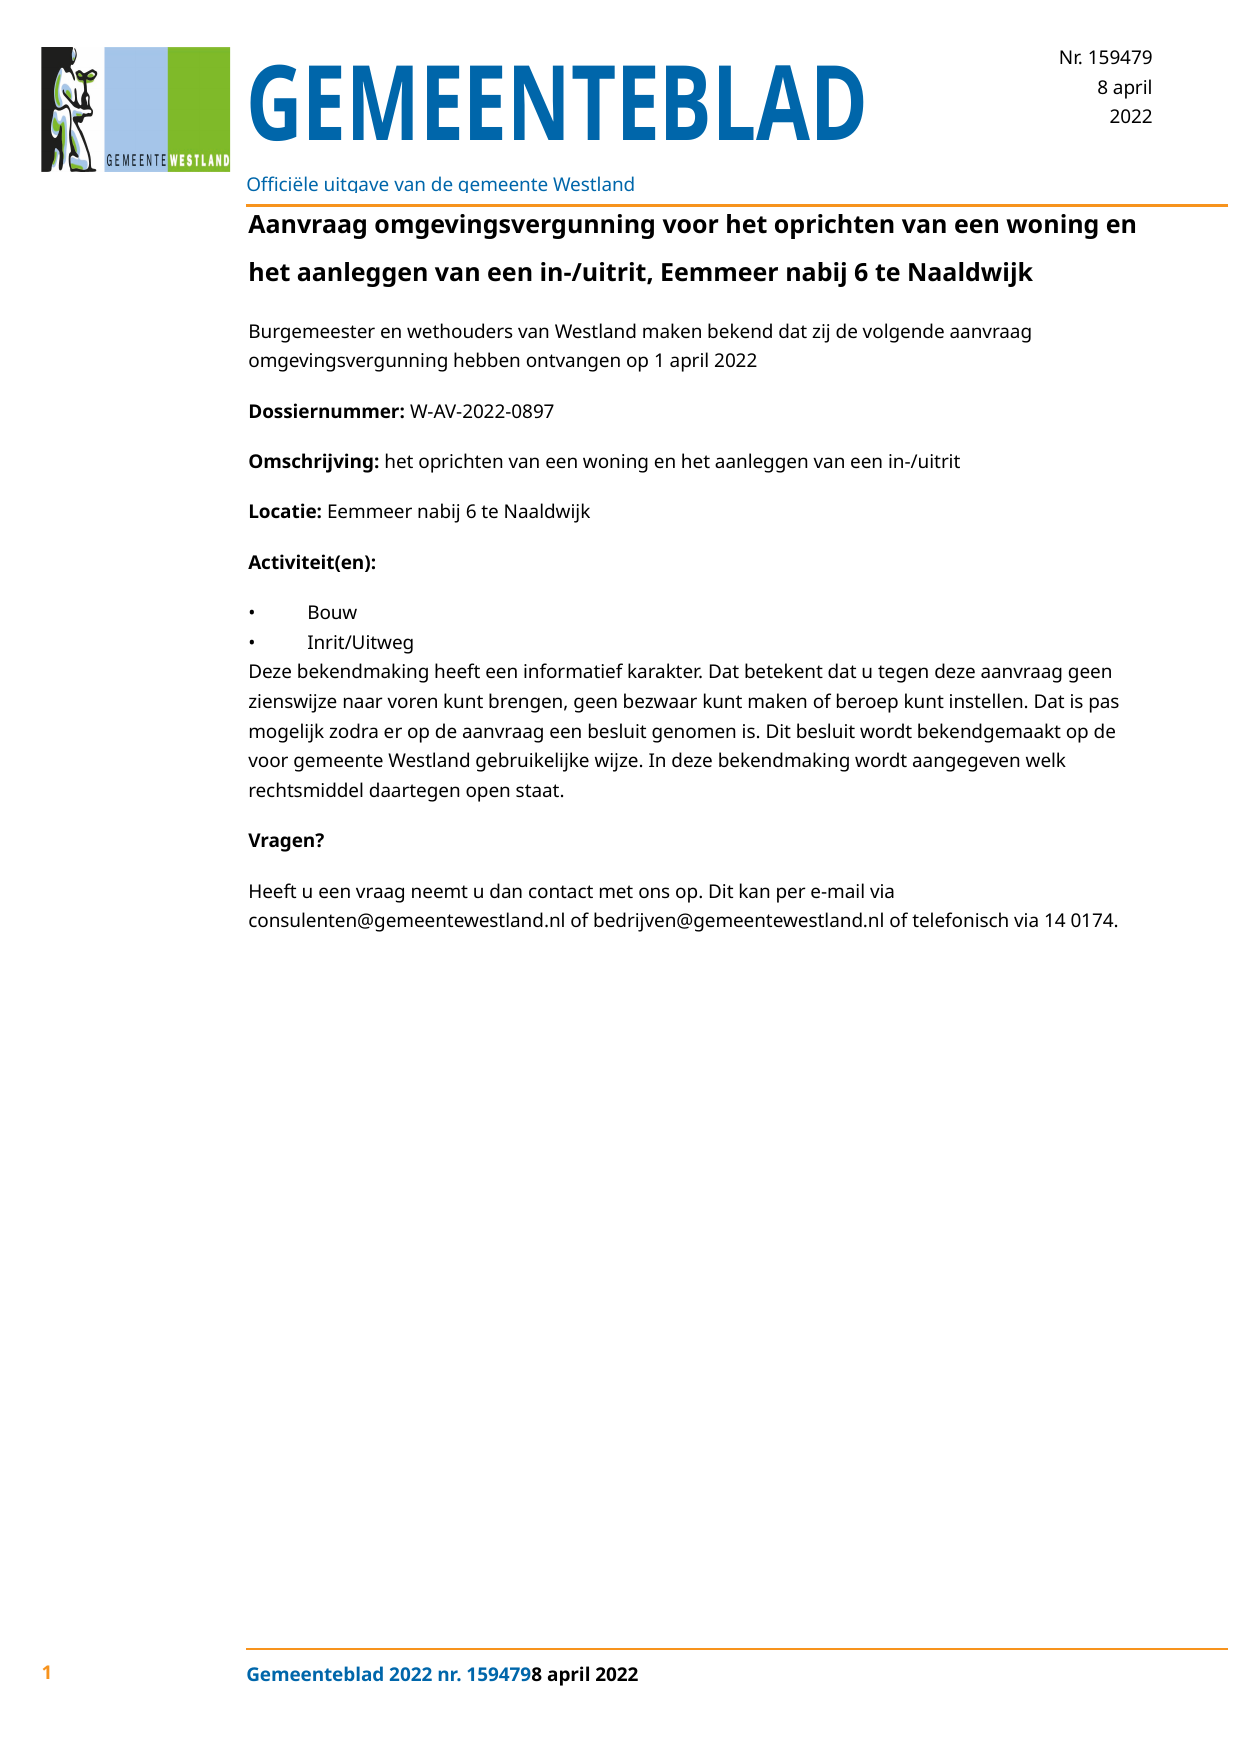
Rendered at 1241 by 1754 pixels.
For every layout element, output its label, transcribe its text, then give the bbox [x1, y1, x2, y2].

text Locatie: Eemmeer nabij 6 te Naaldwijk [248, 499, 1152, 524]
picture [41, 47, 231, 172]
text Omschrijving: het oprichten van een woning en het aanleggen van een in-/uitrit [248, 448, 1152, 474]
list Bouw [248, 599, 1152, 625]
list Inrit/Uitweg [248, 629, 1152, 655]
text Heeft u een vraag neemt u dan contact met ons op. Dit kan per e-mail via consulenten@gemeentewestland.nl of bedrijven@gemeentewestland.nl of telefonisch via 14 0174. [248, 878, 1152, 933]
text Aanvraag omgevingsvergunning voor het oprichten van een woning en het aanleggen van een in-/uitrit, Eemmeer nabij 6 te Naaldwijk [248, 207, 1152, 288]
text Activiteit(en): [248, 549, 1152, 575]
text Dossiernummer: W-AV-2022-0897 [248, 398, 1152, 424]
text Deze bekendmaking heeft een informatief karakter. Dat betekent dat u tegen deze aanvraag geen zienswijze naar voren kunt brengen, geen bezwaar kunt maken of beroep kunt instellen. Dat is pas mogelijk zodra er op de aanvraag een besluit genomen is. Dit besluit wordt bekendgemaakt op de voor gemeente Westland gebruikelijke wijze. In deze bekendmaking wordt aangegeven welk rechtsmiddel daartegen open staat. [248, 659, 1152, 803]
text Vragen? [248, 827, 1152, 853]
text Burgemeester en wethouders van Westland maken bekend dat zij de volgende aanvraag omgevingsvergunning hebben ontvangen op 1 april 2022 [248, 318, 1152, 373]
